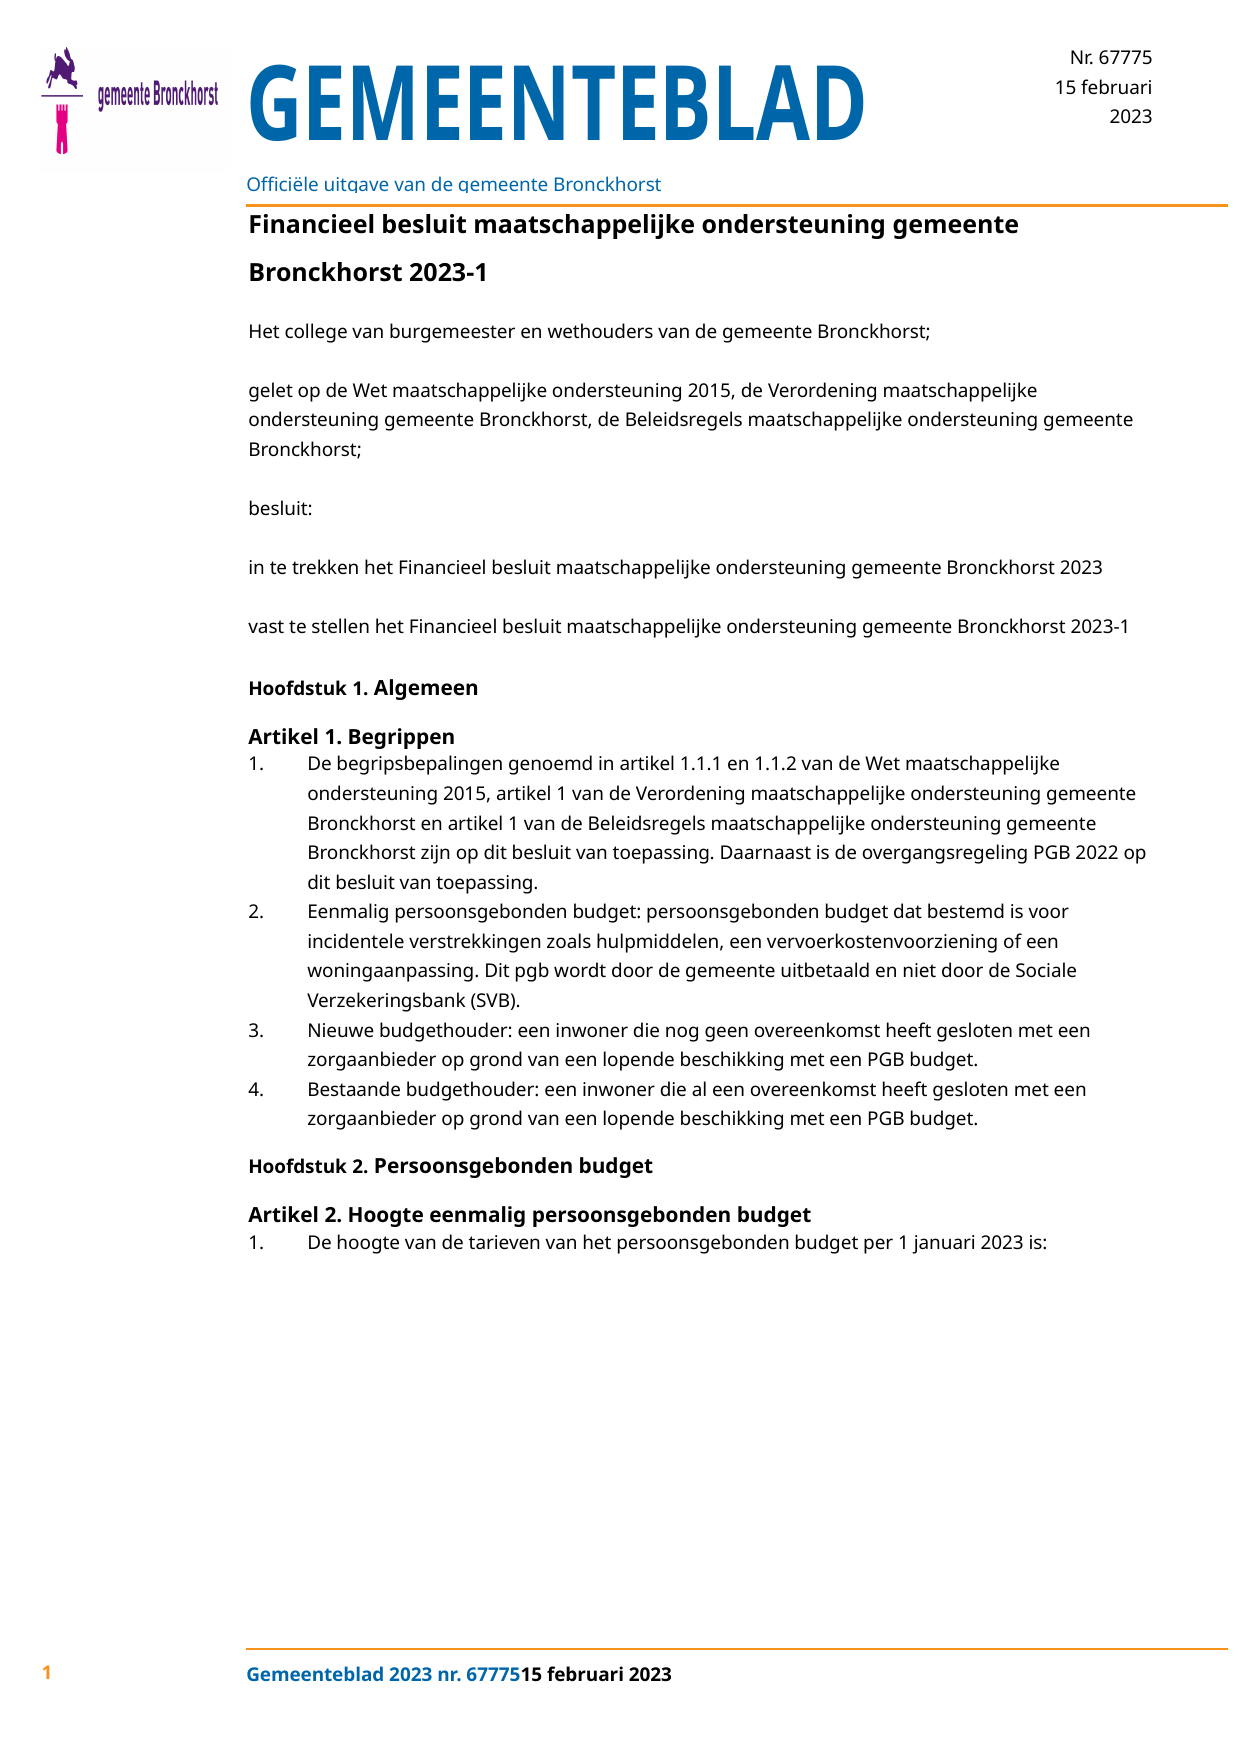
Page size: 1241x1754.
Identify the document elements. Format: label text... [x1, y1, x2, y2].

list Eenmalig persoonsgebonden budget: persoonsgebonden budget dat bestemd is voor incidentele verstrekkingen zoals hulpmiddelen, een vervoerkostenvoorziening of een woningaanpassing. Dit pgb wordt door de gemeente uitbetaald en niet door de Sociale Verzekeringsbank (SVB). [248, 898, 1152, 1013]
text Hoofdstuk 1. Algemeen [248, 673, 1152, 701]
picture [41, 47, 231, 172]
text vast te stellen het Financieel besluit maatschappelijke ondersteuning gemeente Bronckhorst 2023-1 [248, 614, 1152, 639]
list De hoogte van de tarieven van het persoonsgebonden budget per 1 januari 2023 is: [248, 1229, 1152, 1255]
text Hoofdstuk 2. Persoonsgebonden budget [248, 1151, 1152, 1180]
list De begripsbepalingen genoemd in artikel 1.1.1 en 1.1.2 van de Wet maatschappelijke ondersteuning 2015, artikel 1 van de Verordening maatschappelijke ondersteuning gemeente Bronckhorst en artikel 1 van de Beleidsregels maatschappelijke ondersteuning gemeente Bronckhorst zijn op dit besluit van toepassing. Daarnaast is de overgangsregeling PGB 2022 op dit besluit van toepassing. [248, 751, 1152, 895]
text gelet op de Wet maatschappelijke ondersteuning 2015, de Verordening maatschappelijke ondersteuning gemeente Bronckhorst, de Beleidsregels maatschappelijke ondersteuning gemeente Bronckhorst; [248, 377, 1152, 462]
text besluit: [248, 495, 1152, 521]
text Financieel besluit maatschappelijke ondersteuning gemeente Bronckhorst 2023-1 [248, 207, 1152, 288]
text Artikel 2. Hoogte eenmalig persoonsgebonden budget [248, 1201, 1152, 1229]
text in te trekken het Financieel besluit maatschappelijke ondersteuning gemeente Bronckhorst 2023 [248, 554, 1152, 580]
text Het college van burgemeester en wethouders van de gemeente Bronckhorst; [248, 318, 1152, 344]
list Bestaande budgethouder: een inwoner die al een overeenkomst heeft gesloten met een zorgaanbieder op grond van een lopende beschikking met een PGB budget. [248, 1076, 1152, 1131]
text Artikel 1. Begrippen [248, 722, 1152, 751]
list Nieuwe budgethouder: een inwoner die nog geen overeenkomst heeft gesloten met een zorgaanbieder op grond van een lopende beschikking met een PGB budget. [248, 1017, 1152, 1072]
